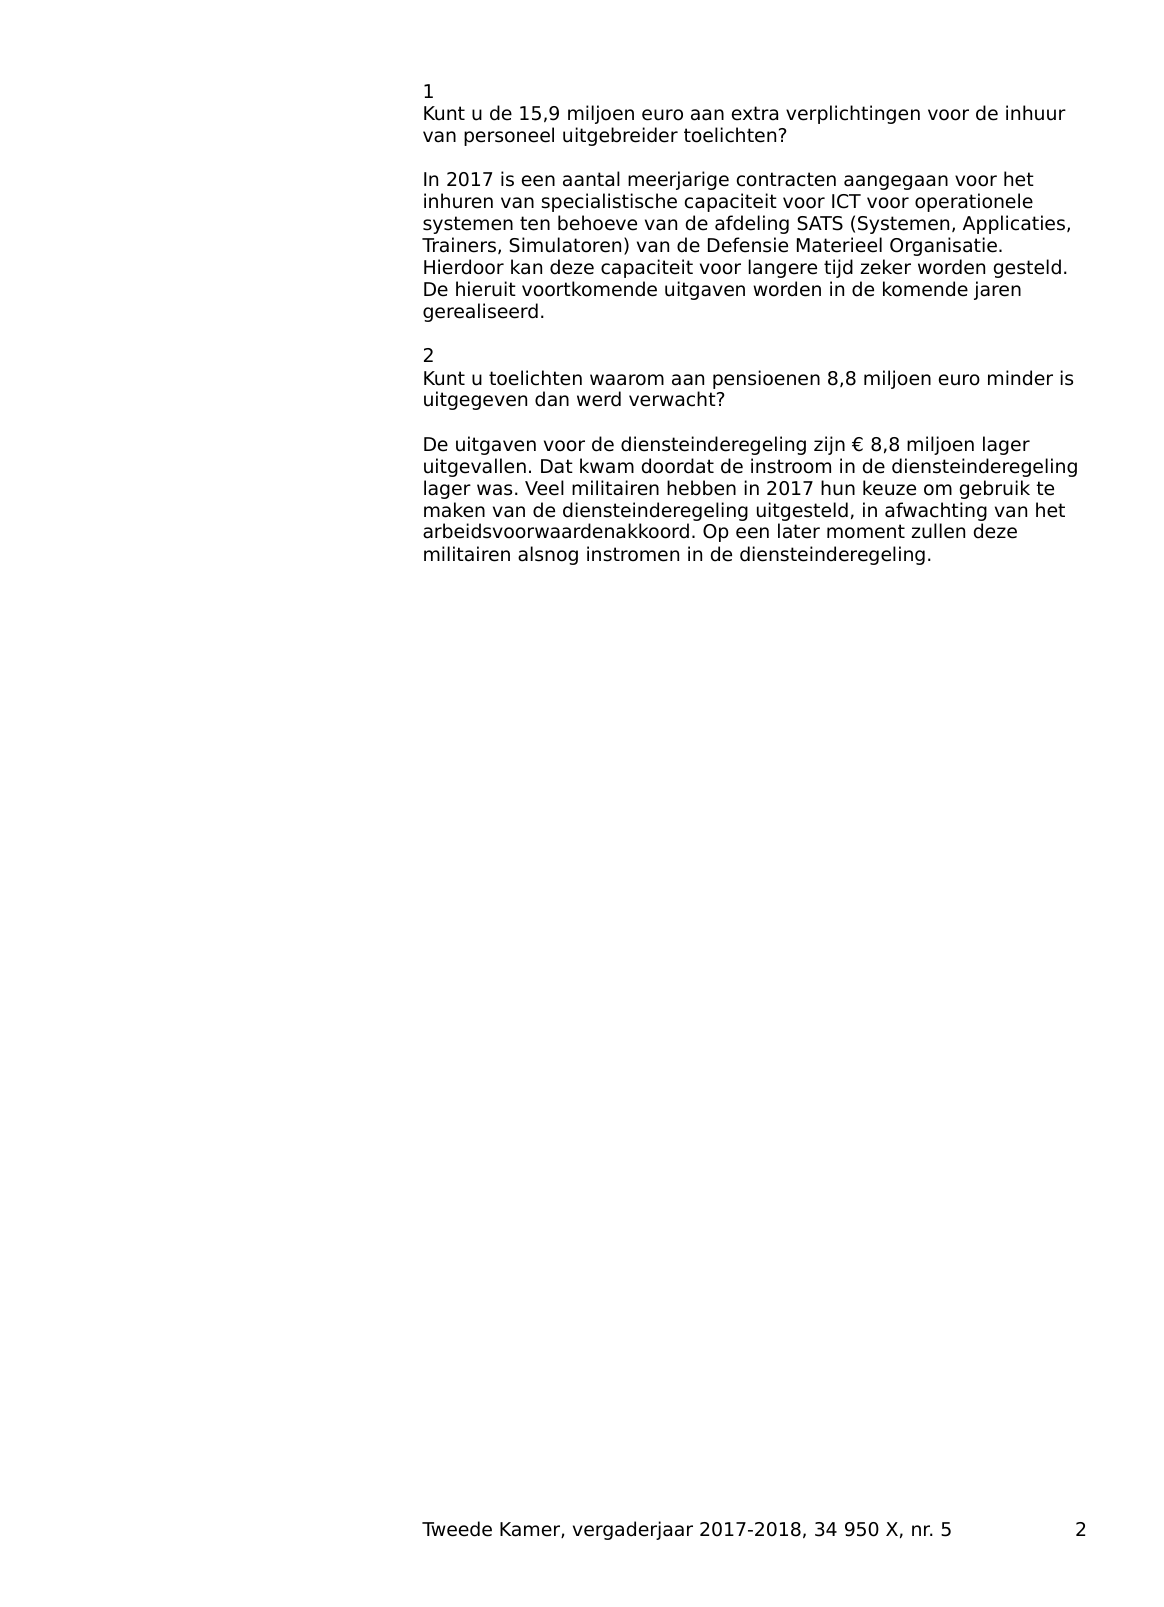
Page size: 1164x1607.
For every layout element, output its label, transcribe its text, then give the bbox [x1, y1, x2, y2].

text 2 [422, 345, 1087, 367]
text 1 [422, 81, 1087, 103]
text Kunt u de 15,9 miljoen euro aan extra verplichtingen voor de inhuur van personeel uitgebreider toelichten? [422, 103, 1087, 147]
text De uitgaven voor de diensteinderegeling zijn € 8,8 miljoen lager uitgevallen. Dat kwam doordat de instroom in de diensteinderegeling lager was. Veel militairen hebben in 2017 hun keuze om gebruik te maken van de diensteinderegeling uitgesteld, in afwachting van het arbeidsvoorwaardenakkoord. Op een later moment zullen deze militairen alsnog instromen in de diensteinderegeling. [422, 433, 1087, 565]
text In 2017 is een aantal meerjarige contracten aangegaan voor het inhuren van specialistische capaciteit voor ICT voor operationele systemen ten behoeve van de afdeling SATS (Systemen, Applicaties, Trainers, Simulatoren) van de Defensie Materieel Organisatie. Hierdoor kan deze capaciteit voor langere tijd zeker worden gesteld. De hieruit voortkomende uitgaven worden in de komende jaren gerealiseerd. [422, 169, 1087, 323]
text Kunt u toelichten waarom aan pensioenen 8,8 miljoen euro minder is uitgegeven dan werd verwacht? [422, 367, 1087, 411]
